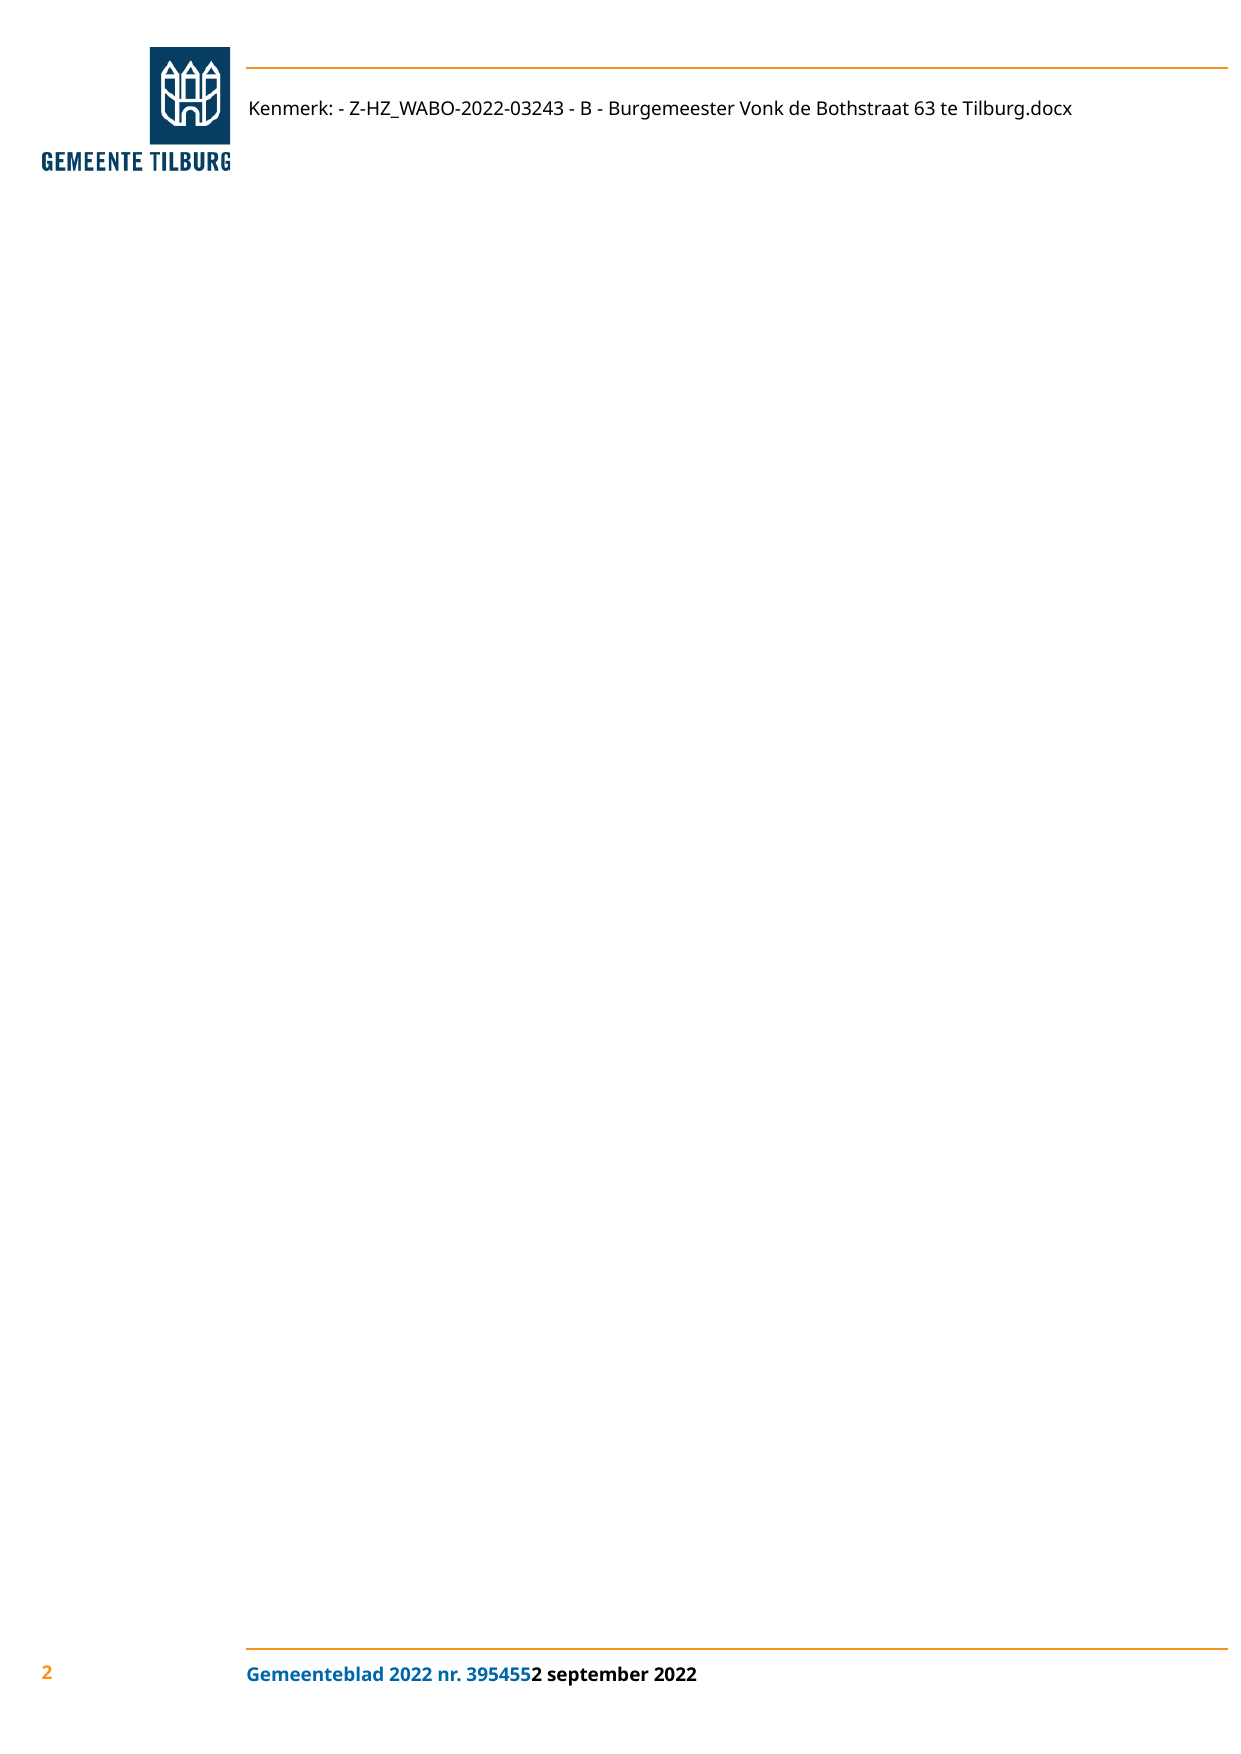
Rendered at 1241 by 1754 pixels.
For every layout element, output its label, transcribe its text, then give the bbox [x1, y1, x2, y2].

picture [41, 47, 231, 172]
text Kenmerk: - Z-HZ_WABO-2022-03243 - B - Burgemeester Vonk de Bothstraat 63 te Tilburg.docx [248, 95, 1152, 121]
